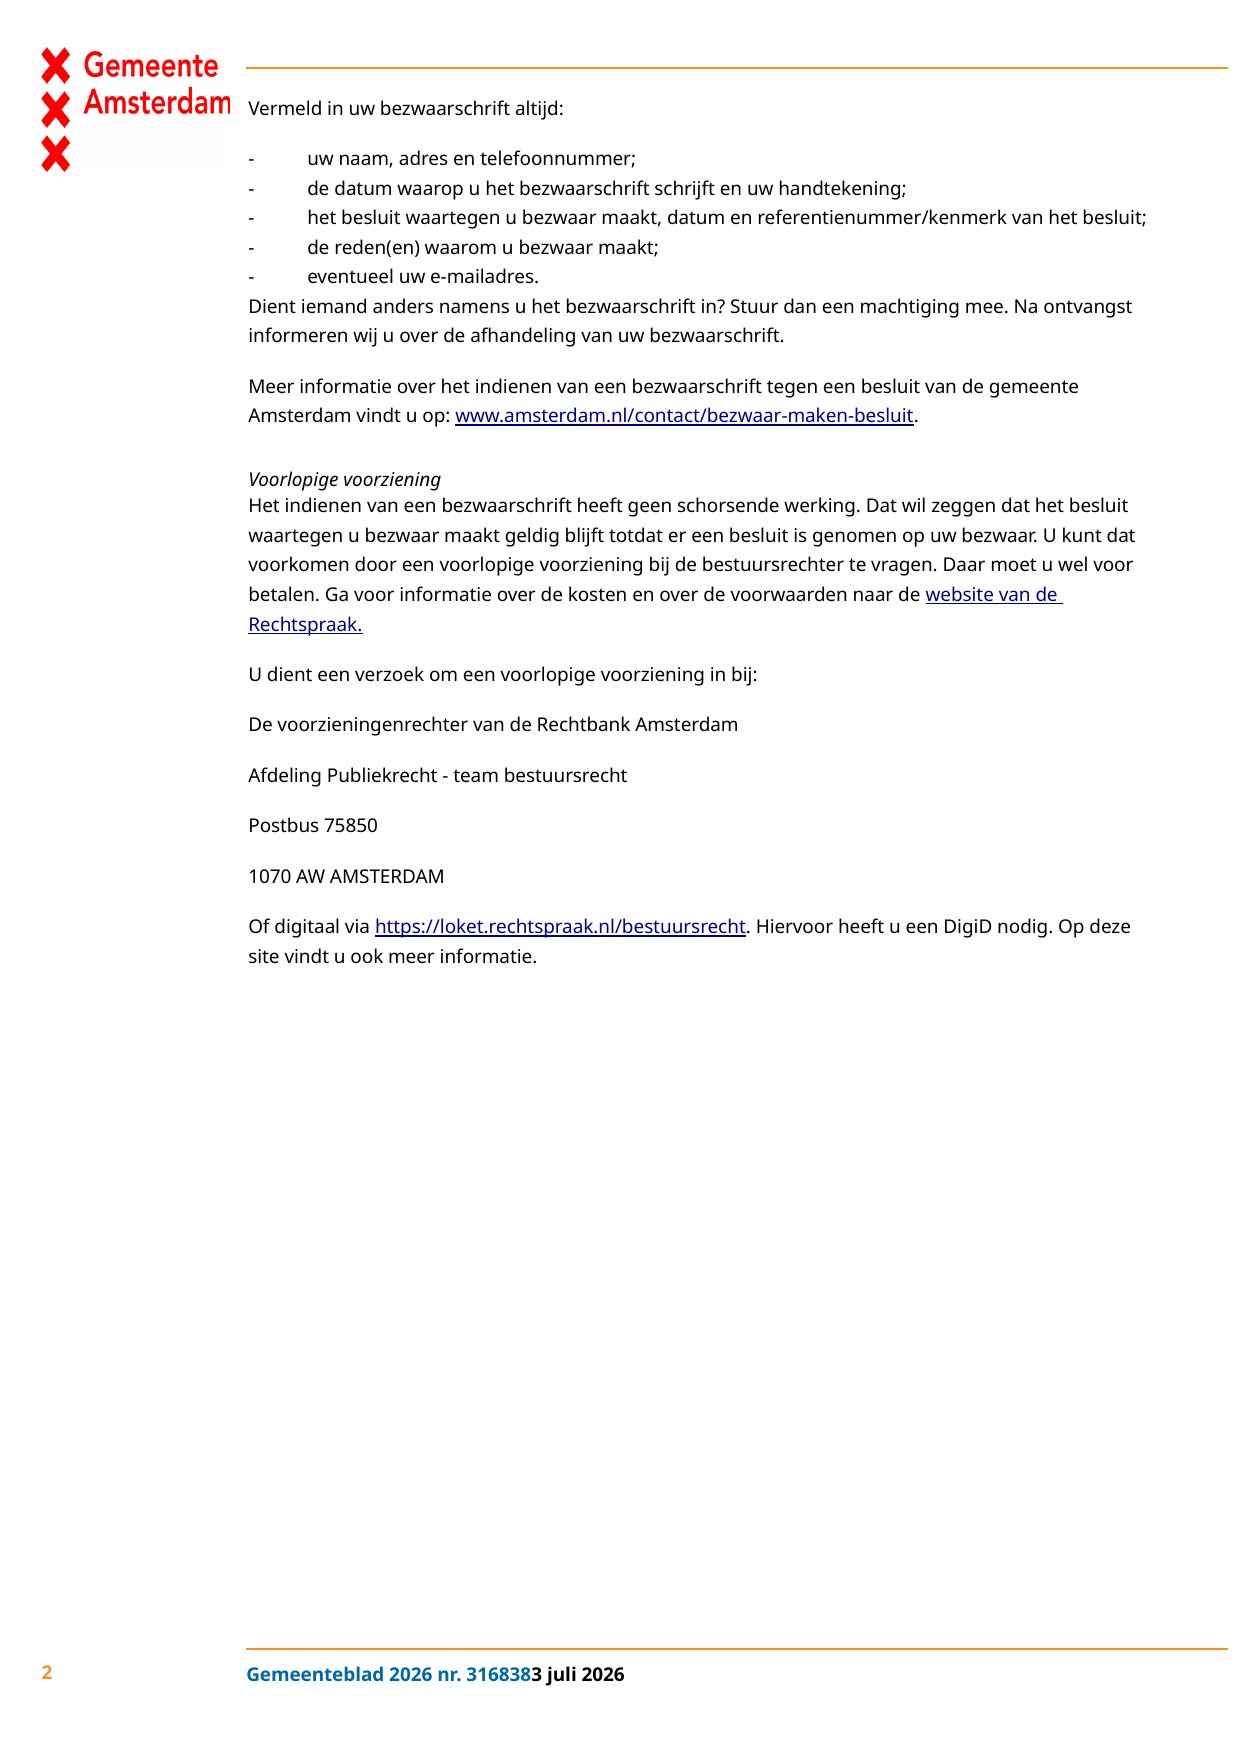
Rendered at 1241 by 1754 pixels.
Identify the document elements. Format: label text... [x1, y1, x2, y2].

list eventueel uw e-mailadres. [248, 263, 1152, 289]
text Of digitaal via https://loket.rechtspraak.nl/bestuursrecht. Hiervoor heeft u een DigiD nodig. Op deze site vindt u ook meer informatie. [248, 913, 1152, 968]
text Postbus 75850 [248, 812, 1152, 838]
text Afdeling Publiekrecht - team bestuursrecht [248, 762, 1152, 788]
text Voorlopige voorziening [248, 467, 1152, 492]
text Het indienen van een bezwaarschrift heeft geen schorsende werking. Dat wil zeggen dat het besluit waartegen u bezwaar maakt geldig blijft totdat er een besluit is genomen op uw bezwaar. U kunt dat voorkomen door een voorlopige voorziening bij de bestuursrechter te vragen. Daar moet u wel voor betalen. Ga voor informatie over de kosten en over de voorwaarden naar de website van de Rechtspraak. [248, 492, 1152, 636]
list de reden(en) waarom u bezwaar maakt; [248, 234, 1152, 260]
list het besluit waartegen u bezwaar maakt, datum en referentienummer/kenmerk van het besluit; [248, 204, 1152, 230]
picture [41, 47, 231, 172]
text Vermeld in uw bezwaarschrift altijd: [248, 95, 1152, 121]
list de datum waarop u het bezwaarschrift schrijft en uw handtekening; [248, 175, 1152, 201]
text De voorzieningenrechter van de Rechtbank Amsterdam [248, 712, 1152, 737]
text Meer informatie over het indienen van een bezwaarschrift tegen een besluit van de gemeente Amsterdam vindt u op: www.amsterdam.nl/contact/bezwaar-maken-besluit. [248, 373, 1152, 428]
text Dient iemand anders namens u het bezwaarschrift in? Stuur dan een machtiging mee. Na ontvangst informeren wij u over de afhandeling van uw bezwaarschrift. [248, 293, 1152, 348]
list uw naam, adres en telefoonnummer; [248, 145, 1152, 171]
text 1070 AW AMSTERDAM [248, 863, 1152, 888]
text U dient een verzoek om een voorlopige voorziening in bij: [248, 661, 1152, 687]
